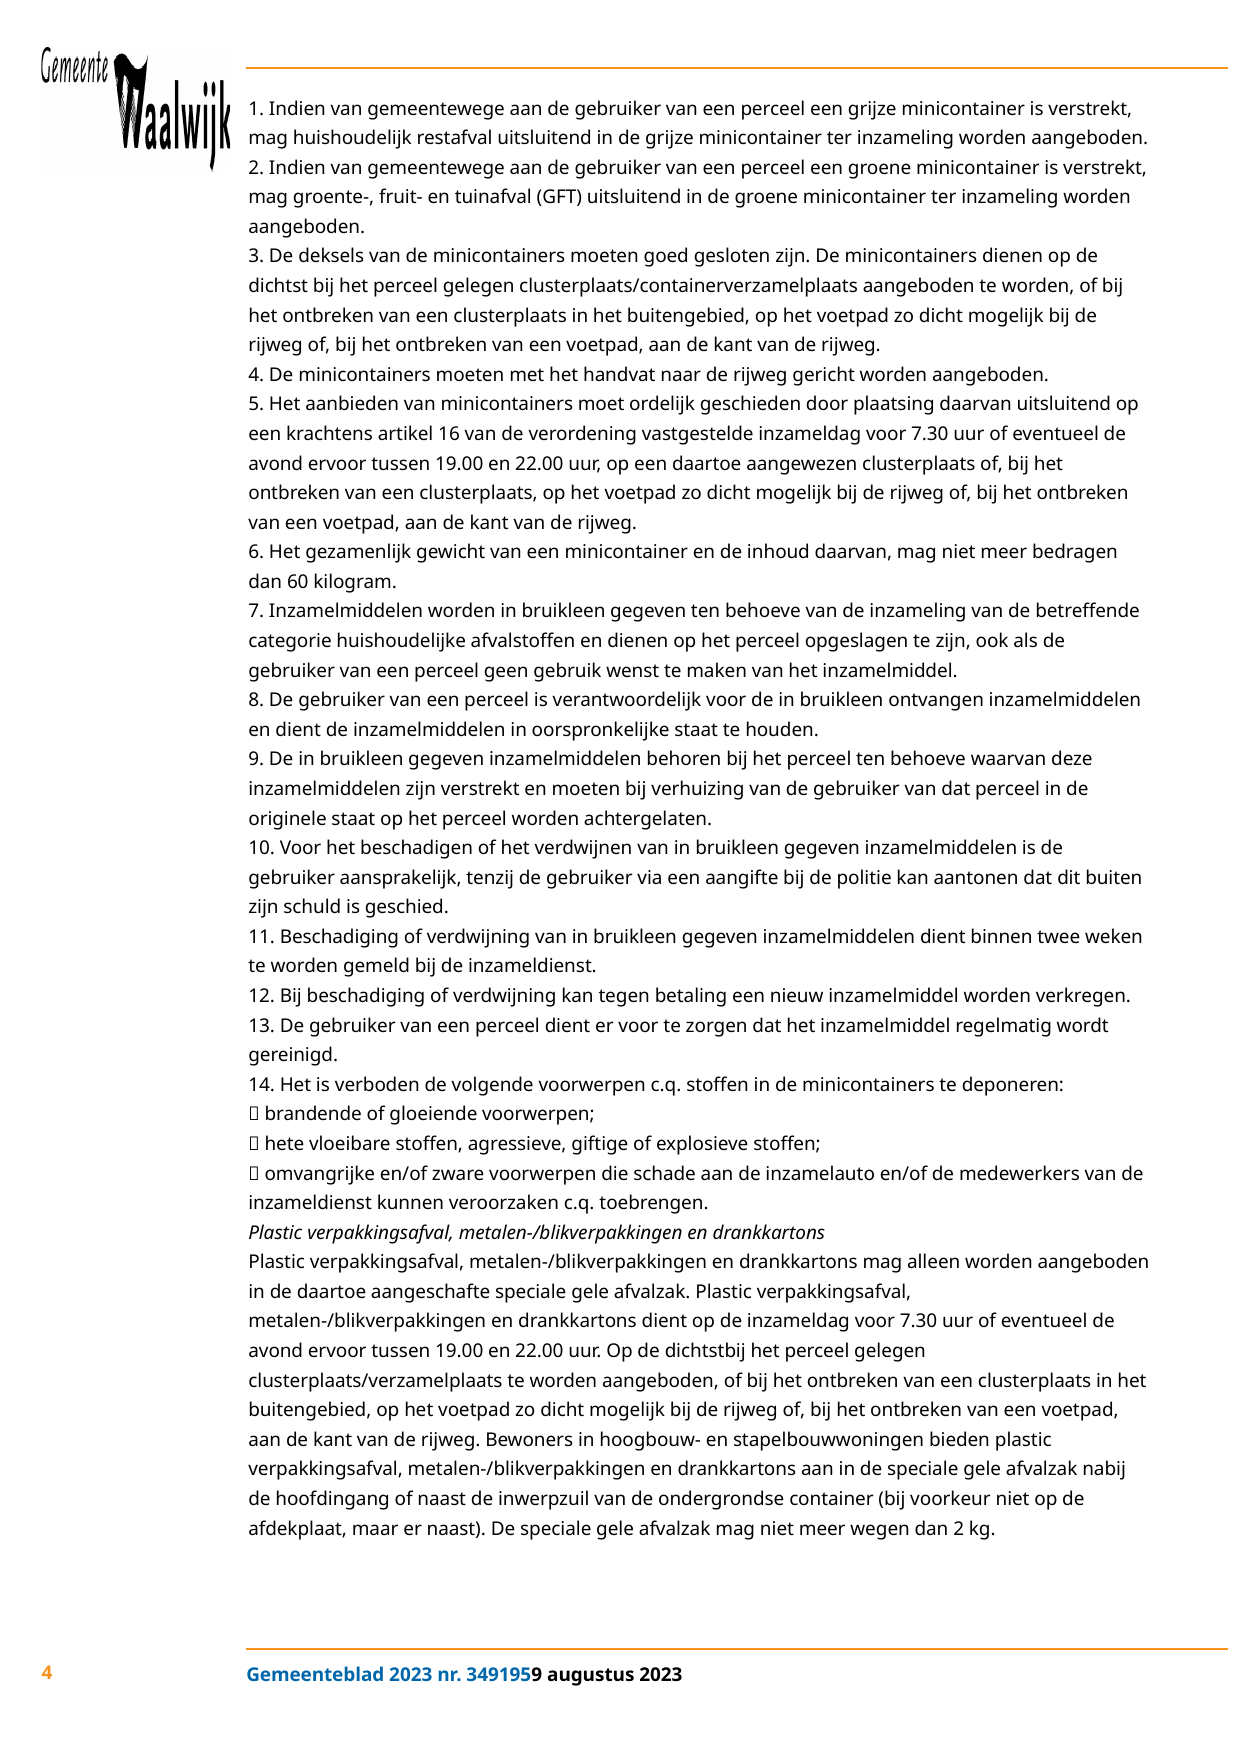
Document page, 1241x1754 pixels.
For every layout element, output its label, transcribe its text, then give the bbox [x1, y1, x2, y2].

text 3. De deksels van de minicontainers moeten goed gesloten zijn. De minicontainers dienen op de dichtst bij het perceel gelegen clusterplaats/containerverzamelplaats aangeboden te worden, of bij het ontbreken van een clusterplaats in het buitengebied, op het voetpad zo dicht mogelijk bij de rijweg of, bij het ontbreken van een voetpad, aan de kant van de rijweg. [248, 243, 1152, 357]
text 10. Voor het beschadigen of het verdwijnen van in bruikleen gegeven inzamelmiddelen is de gebruiker aansprakelijk, tenzij de gebruiker via een aangifte bij de politie kan aantonen dat dit buiten zijn schuld is geschied. [248, 834, 1152, 919]
text 5. Het aanbieden van minicontainers moet ordelijk geschieden door plaatsing daarvan uitsluitend op een krachtens artikel 16 van de verordening vastgestelde inzameldag voor 7.30 uur of eventueel de avond ervoor tussen 19.00 en 22.00 uur, op een daartoe aangewezen clusterplaats of, bij het ontbreken van een clusterplaats, op het voetpad zo dicht mogelijk bij de rijweg of, bij het ontbreken van een voetpad, aan de kant van de rijweg. [248, 391, 1152, 535]
text 11. Beschadiging of verdwijning van in bruikleen gegeven inzamelmiddelen dient binnen twee weken te worden gemeld bij de inzameldienst. [248, 923, 1152, 978]
text 14. Het is verboden de volgende voorwerpen c.q. stoffen in de minicontainers te deponeren: [248, 1071, 1152, 1097]
text 4. De minicontainers moeten met het handvat naar de rijweg gericht worden aangeboden. [248, 361, 1152, 387]
text Plastic verpakkingsafval, metalen-/blikverpakkingen en drankkartons [248, 1219, 1152, 1245]
text 8. De gebruiker van een perceel is verantwoordelijk voor de in bruikleen ontvangen inzamelmiddelen en dient de inzamelmiddelen in oorspronkelijke staat te houden. [248, 686, 1152, 742]
text 2. Indien van gemeentewege aan de gebruiker van een perceel een groene minicontainer is verstrekt, mag groente-, fruit- en tuinafval (GFT) uitsluitend in de groene minicontainer ter inzameling worden aangeboden. [248, 154, 1152, 239]
text 12. Bij beschadiging of verdwijning kan tegen betaling een nieuw inzamelmiddel worden verkregen. [248, 982, 1152, 1008]
text 1. Indien van gemeentewege aan de gebruiker van een perceel een grijze minicontainer is verstrekt, mag huishoudelijk restafval uitsluitend in de grijze minicontainer ter inzameling worden aangeboden. [248, 95, 1152, 150]
text 13. De gebruiker van een perceel dient er voor te zorgen dat het inzamelmiddel regelmatig wordt gereinigd. [248, 1012, 1152, 1067]
text  brandende of gloeiende voorwerpen; [248, 1101, 1152, 1126]
picture [41, 47, 231, 172]
text  omvangrijke en/of zware voorwerpen die schade aan de inzamelauto en/of de medewerkers van de inzameldienst kunnen veroorzaken c.q. toebrengen. [248, 1160, 1152, 1215]
text Plastic verpakkingsafval, metalen-/blikverpakkingen en drankkartons mag alleen worden aangeboden in de daartoe aangeschafte speciale gele afvalzak. Plastic verpakkingsafval, metalen-/blikverpakkingen en drankkartons dient op de inzameldag voor 7.30 uur of eventueel de avond ervoor tussen 19.00 en 22.00 uur. Op de dichtstbij het perceel gelegen clusterplaats/verzamelplaats te worden aangeboden, of bij het ontbreken van een clusterplaats in het buitengebied, op het voetpad zo dicht mogelijk bij de rijweg of, bij het ontbreken van een voetpad, aan de kant van de rijweg. Bewoners in hoogbouw- en stapelbouwwoningen bieden plastic verpakkingsafval, metalen-/blikverpakkingen en drankkartons aan in de speciale gele afvalzak nabij de hoofdingang of naast de inwerpzuil van de ondergrondse container (bij voorkeur niet op de afdekplaat, maar er naast). De speciale gele afvalzak mag niet meer wegen dan 2 kg. [248, 1248, 1152, 1541]
text 9. De in bruikleen gegeven inzamelmiddelen behoren bij het perceel ten behoeve waarvan deze inzamelmiddelen zijn verstrekt en moeten bij verhuizing van de gebruiker van dat perceel in de originele staat op het perceel worden achtergelaten. [248, 746, 1152, 831]
text 7. Inzamelmiddelen worden in bruikleen gegeven ten behoeve van de inzameling van de betreffende categorie huishoudelijke afvalstoffen en dienen op het perceel opgeslagen te zijn, ook als de gebruiker van een perceel geen gebruik wenst te maken van het inzamelmiddel. [248, 598, 1152, 683]
text 6. Het gezamenlijk gewicht van een minicontainer en de inhoud daarvan, mag niet meer bedragen dan 60 kilogram. [248, 538, 1152, 594]
text  hete vloeibare stoffen, agressieve, giftige of explosieve stoffen; [248, 1130, 1152, 1156]
